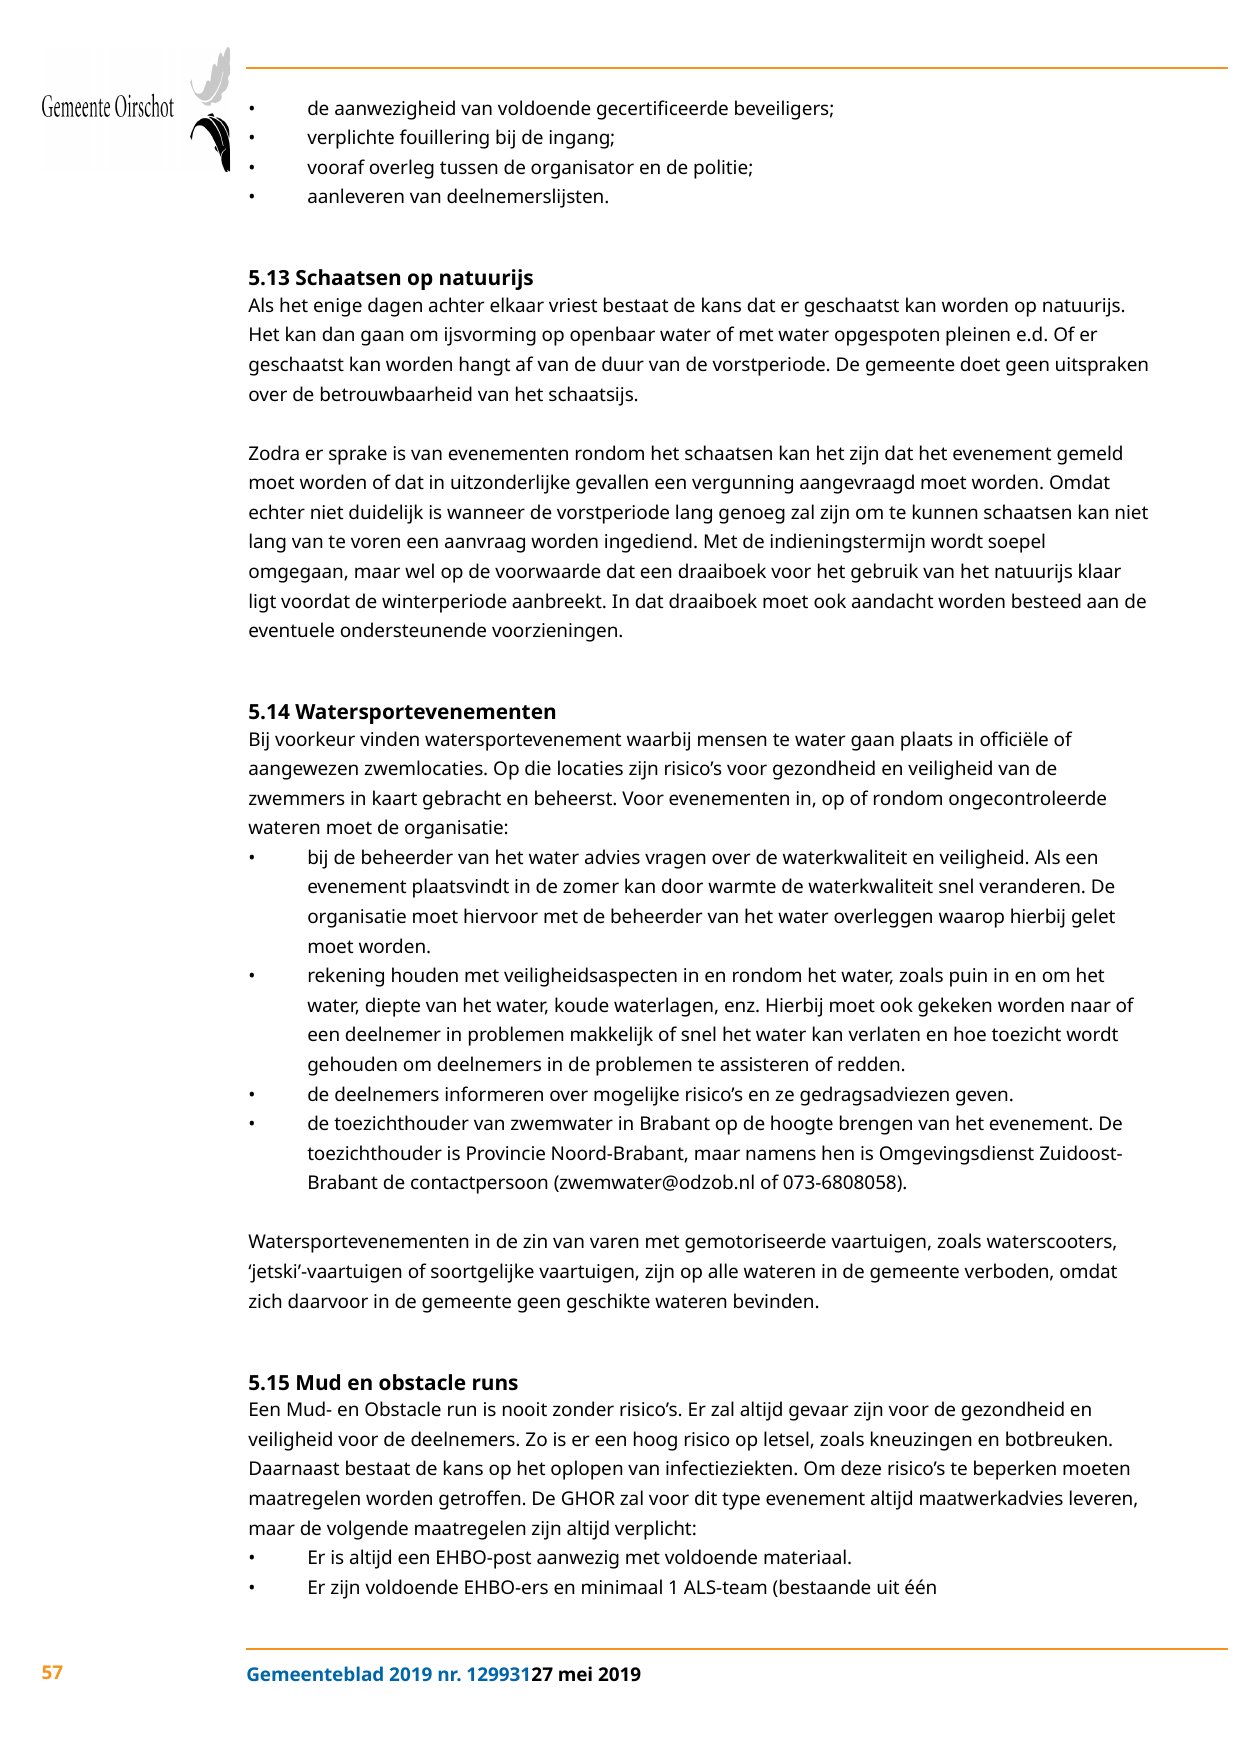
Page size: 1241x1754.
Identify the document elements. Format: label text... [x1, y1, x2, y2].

text Watersportevenementen in de zin van varen met gemotoriseerde vaartuigen, zoals waterscooters, ‘jetski’-vaartuigen of soortgelijke vaartuigen, zijn op alle wateren in de gemeente verboden, omdat zich daarvoor in de gemeente geen geschikte wateren bevinden. [248, 1229, 1152, 1314]
list de toezichthouder van zwemwater in Brabant op de hoogte brengen van het evenement. De toezichthouder is Provincie Noord-Brabant, maar namens hen is Omgevingsdienst Zuidoost-Brabant de contactpersoon (zwemwater@odzob.nl of 073-6808058). [248, 1110, 1152, 1195]
list vooraf overleg tussen de organisator en de politie; [248, 154, 1152, 180]
text 5.14 Watersportevenementen [248, 697, 1152, 726]
list Er zijn voldoende EHBO-ers en minimaal 1 ALS-team (bestaande uit één [248, 1574, 1152, 1599]
text 5.15 Mud en obstacle runs [248, 1368, 1152, 1396]
text Als het enige dagen achter elkaar vriest bestaat de kans dat er geschaatst kan worden op natuurijs. Het kan dan gaan om ijsvorming op openbaar water of met water opgespoten pleinen e.d. Of er geschaatst kan worden hangt af van de duur van de vorstperiode. De gemeente doet geen uitspraken over de betrouwbaarheid van het schaatsijs. [248, 292, 1152, 406]
picture [41, 47, 231, 172]
text 5.13 Schaatsen op natuurijs [248, 263, 1152, 292]
list Er is altijd een EHBO-post aanwezig met voldoende materiaal. [248, 1544, 1152, 1570]
text Een Mud- en Obstacle run is nooit zonder risico’s. Er zal altijd gevaar zijn voor de gezondheid en veiligheid voor de deelnemers. Zo is er een hoog risico op letsel, zoals kneuzingen en botbreuken. Daarnaast bestaat de kans op het oplopen van infectieziekten. Om deze risico’s te beperken moeten maatregelen worden getroffen. De GHOR zal voor dit type evenement altijd maatwerkadvies leveren, maar de volgende maatregelen zijn altijd verplicht: [248, 1396, 1152, 1540]
list bij de beheerder van het water advies vragen over de waterkwaliteit en veiligheid. Als een evenement plaatsvindt in de zomer kan door warmte de waterkwaliteit snel veranderen. De organisatie moet hiervoor met de beheerder van het water overleggen waarop hierbij gelet moet worden. [248, 844, 1152, 959]
text Bij voorkeur vinden watersportevenement waarbij mensen te water gaan plaats in officiële of aangewezen zwemlocaties. Op die locaties zijn risico’s voor gezondheid en veiligheid van de zwemmers in kaart gebracht en beheerst. Voor evenementen in, op of rondom ongecontroleerde wateren moet de organisatie: [248, 726, 1152, 840]
list aanleveren van deelnemerslijsten. [248, 183, 1152, 209]
text Zodra er sprake is van evenementen rondom het schaatsen kan het zijn dat het evenement gemeld moet worden of dat in uitzonderlijke gevallen een vergunning aangevraagd moet worden. Omdat echter niet duidelijk is wanneer de vorstperiode lang genoeg zal zijn om te kunnen schaatsen kan niet lang van te voren een aanvraag worden ingediend. Met de indieningstermijn wordt soepel omgegaan, maar wel op de voorwaarde dat een draaiboek voor het gebruik van het natuurijs klaar ligt voordat de winterperiode aanbreekt. In dat draaiboek moet ook aandacht worden besteed aan de eventuele ondersteunende voorzieningen. [248, 440, 1152, 643]
list rekening houden met veiligheidsaspecten in en rondom het water, zoals puin in en om het water, diepte van het water, koude waterlagen, enz. Hierbij moet ook gekeken worden naar of een deelnemer in problemen makkelijk of snel het water kan verlaten en hoe toezicht wordt gehouden om deelnemers in de problemen te assisteren of redden. [248, 962, 1152, 1077]
list de aanwezigheid van voldoende gecertificeerde beveiligers; [248, 95, 1152, 121]
list verplichte fouillering bij de ingang; [248, 124, 1152, 150]
list de deelnemers informeren over mogelijke risico’s en ze gedragsadviezen geven. [248, 1081, 1152, 1107]
